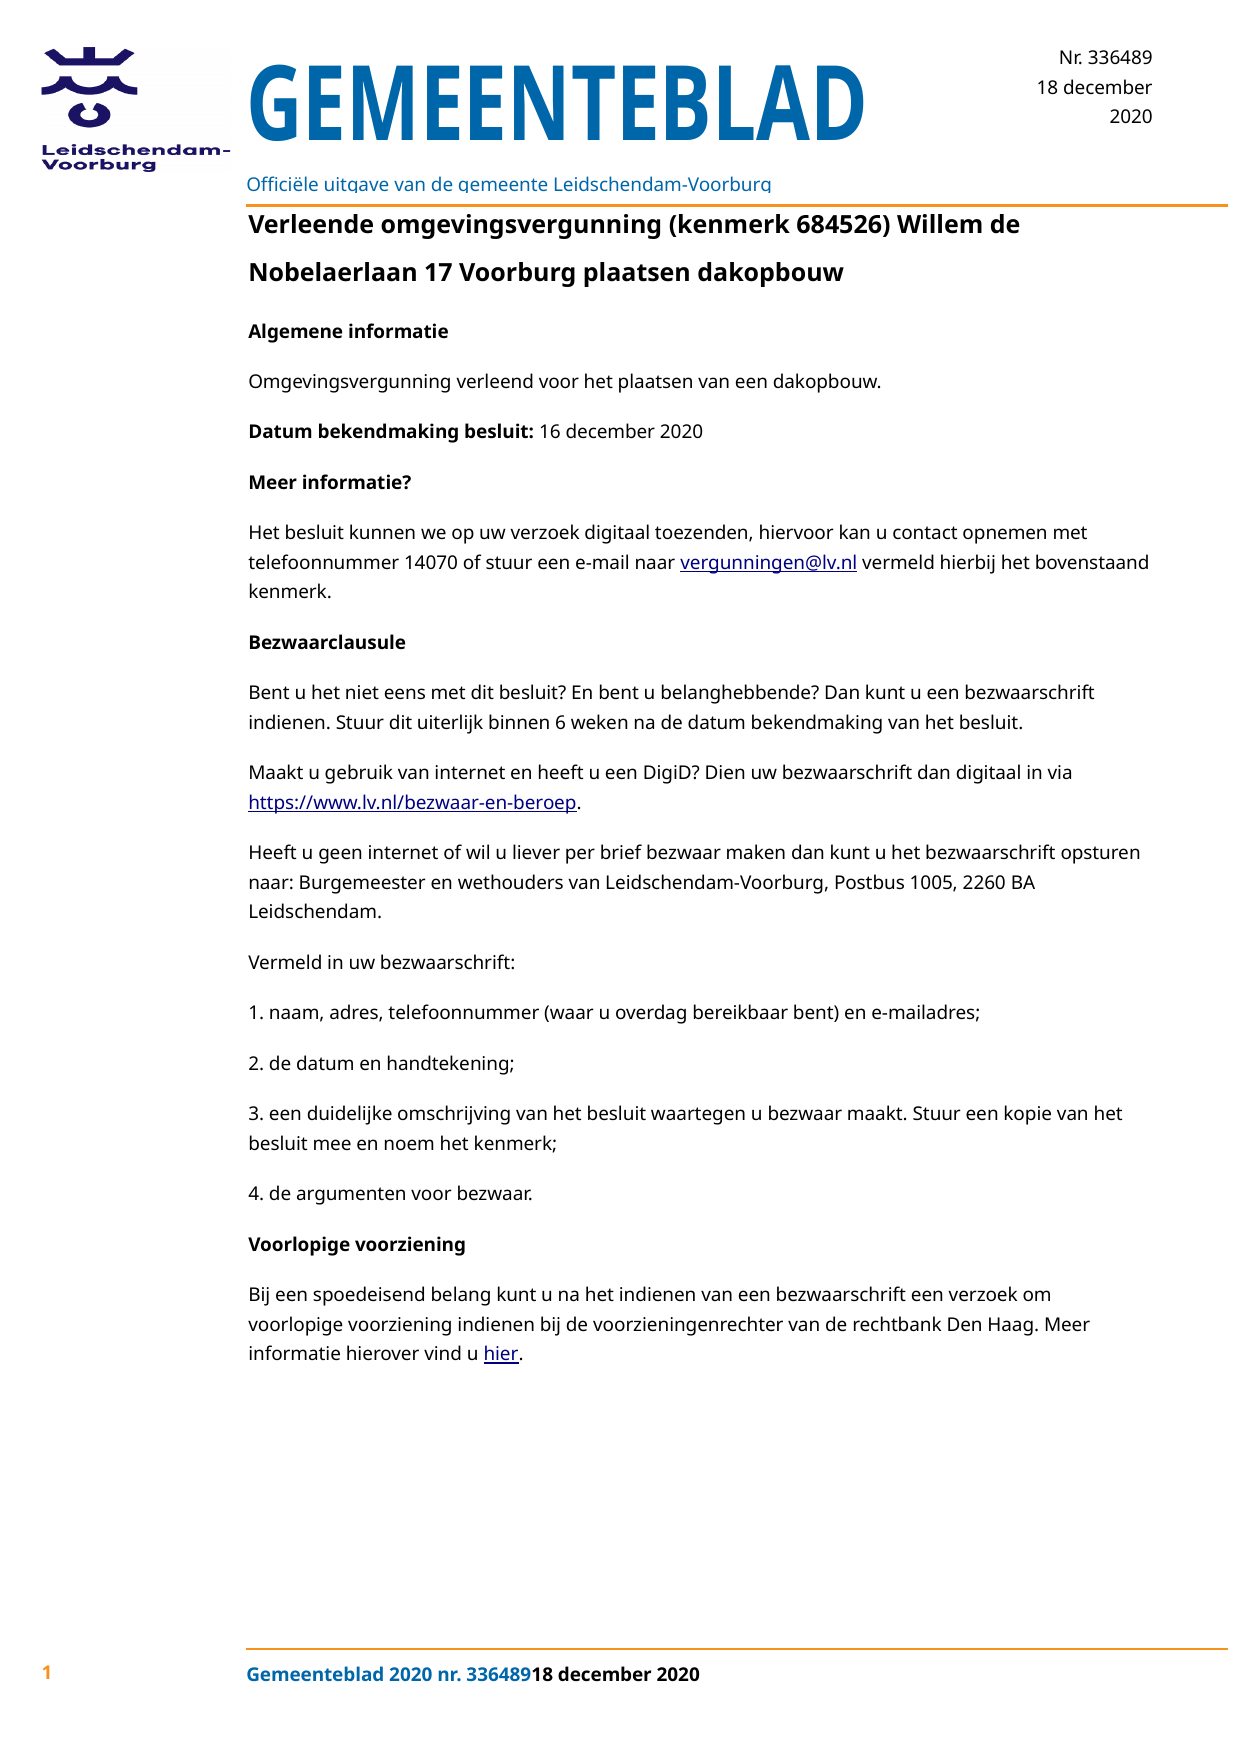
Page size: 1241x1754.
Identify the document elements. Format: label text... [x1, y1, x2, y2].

text Bezwaarclausule [248, 629, 1152, 655]
text 4. de argumenten voor bezwaar. [248, 1180, 1152, 1206]
text Maakt u gebruik van internet en heeft u een DigiD? Dien uw bezwaarschrift dan digitaal in via https://www.lv.nl/bezwaar-en-beroep. [248, 759, 1152, 815]
text Algemene informatie [248, 318, 1152, 344]
text Het besluit kunnen we op uw verzoek digitaal toezenden, hiervoor kan u contact opnemen met telefoonnummer 14070 of stuur een e-mail naar vergunningen@lv.nl vermeld hierbij het bovenstaand kenmerk. [248, 519, 1152, 604]
text Meer informatie? [248, 469, 1152, 495]
text Datum bekendmaking besluit: 16 december 2020 [248, 419, 1152, 444]
text Bij een spoedeisend belang kunt u na het indienen van een bezwaarschrift een verzoek om voorlopige voorziening indienen bij de voorzieningenrechter van de rechtbank Den Haag. Meer informatie hierover vind u hier. [248, 1281, 1152, 1366]
text Omgevingsvergunning verleend voor het plaatsen van een dakopbouw. [248, 368, 1152, 394]
text Heeft u geen internet of wil u liever per brief bezwaar maken dan kunt u het bezwaarschrift opsturen naar: Burgemeester en wethouders van Leidschendam-Voorburg, Postbus 1005, 2260 BA Leidschendam. [248, 839, 1152, 924]
text 2. de datum en handtekening; [248, 1050, 1152, 1076]
text Verleende omgevingsvergunning (kenmerk 684526) Willem de Nobelaerlaan 17 Voorburg plaatsen dakopbouw [248, 207, 1152, 288]
text Bent u het niet eens met dit besluit? En bent u belanghebbende? Dan kunt u een bezwaarschrift indienen. Stuur dit uiterlijk binnen 6 weken na de datum bekendmaking van het besluit. [248, 679, 1152, 735]
picture [41, 47, 231, 172]
text Voorlopige voorziening [248, 1231, 1152, 1257]
text Vermeld in uw bezwaarschrift: [248, 949, 1152, 975]
text 1. naam, adres, telefoonnummer (waar u overdag bereikbaar bent) en e-mailadres; [248, 999, 1152, 1025]
text 3. een duidelijke omschrijving van het besluit waartegen u bezwaar maakt. Stuur een kopie van het besluit mee en noem het kenmerk; [248, 1100, 1152, 1156]
